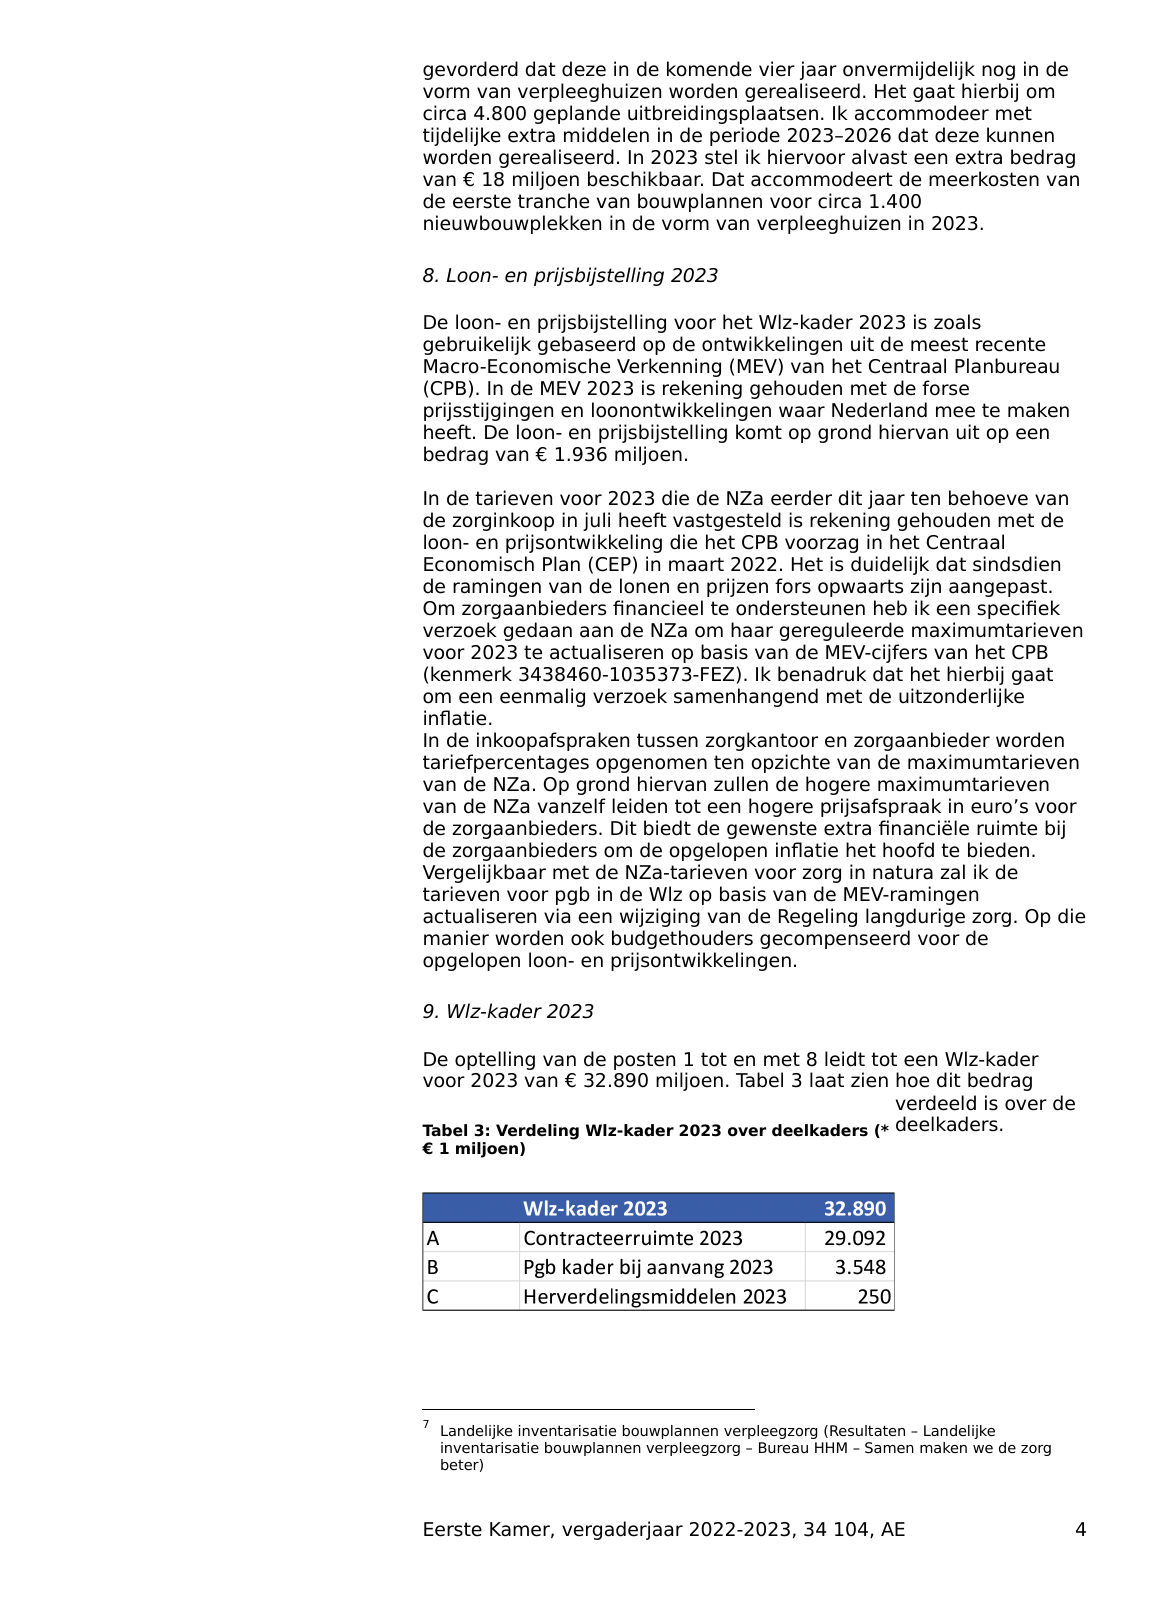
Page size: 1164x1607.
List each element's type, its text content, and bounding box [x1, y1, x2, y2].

text De optelling van de posten 1 tot en met 8 leidt tot een Wlz-kader voor 2023 van € 32.890 miljoen. Tabel 3 laat zien hoe dit bedrag verdeeld is over de deelkaders. [422, 1048, 1087, 1136]
text Tabel 3: Verdeling Wlz-kader 2023 over deelkaders (* € 1 miljoen) [422, 1122, 895, 1158]
text Landelijke inventarisatie bouwplannen verpleegzorg (Resultaten – Landelijke inventarisatie bouwplannen verpleegzorg – Bureau HHM – Samen maken we de zorg beter) [422, 1418, 1087, 1474]
text De loon- en prijsbijstelling voor het Wlz-kader 2023 is zoals gebruikelijk gebaseerd op de ontwikkelingen uit de meest recente Macro-Economische Verkenning (MEV) van het Centraal Planbureau (CPB). In de MEV 2023 is rekening gehouden met de forse prijsstijgingen en loonontwikkelingen waar Nederland mee te maken heeft. De loon- en prijsbijstelling komt op grond hiervan uit op een bedrag van € 1.936 miljoen. [422, 312, 1087, 466]
text gevorderd dat deze in de komende vier jaar onvermijdelijk nog in de vorm van verpleeghuizen worden gerealiseerd. Het gaat hierbij om circa 4.800 geplande uitbreidingsplaatsen. Ik accommodeer met tijdelijke extra middelen in de periode 2023–2026 dat deze kunnen worden gerealiseerd. In 2023 stel ik hiervoor alvast een extra bedrag van € 18 miljoen beschikbaar. Dat accommodeert de meerkosten van de eerste tranche van bouwplannen voor circa 1.400 nieuwbouwplekken in de vorm van verpleeghuizen in 2023. [422, 59, 1087, 235]
text In de inkoopafspraken tussen zorgkantoor en zorgaanbieder worden tariefpercentages opgenomen ten opzichte van de maximumtarieven van de NZa. Op grond hiervan zullen de hogere maximumtarieven van de NZa vanzelf leiden tot een hogere prijsafspraak in euro’s voor de zorgaanbieders. Dit biedt de gewenste extra financiële ruimte bij de zorgaanbieders om de opgelopen inflatie het hoofd te bieden. Vergelijkbaar met de NZa-tarieven voor zorg in natura zal ik de tarieven voor pgb in de Wlz op basis van de MEV-ramingen actualiseren via een wijziging van de Regeling langdurige zorg. Op die manier worden ook budgethouders gecompenseerd voor de opgelopen loon- en prijsontwikkelingen. [422, 730, 1087, 971]
text In de tarieven voor 2023 die de NZa eerder dit jaar ten behoeve van de zorginkoop in juli heeft vastgesteld is rekening gehouden met de loon- en prijsontwikkeling die het CPB voorzag in het Centraal Economisch Plan (CEP) in maart 2022. Het is duidelijk dat sindsdien de ramingen van de lonen en prijzen fors opwaarts zijn aangepast. Om zorgaanbieders financieel te ondersteunen heb ik een specifiek verzoek gedaan aan de NZa om haar gereguleerde maximumtarieven voor 2023 te actualiseren op basis van de MEV-cijfers van het CPB (kenmerk 3438460-1035373-FEZ). Ik benadruk dat het hierbij gaat om een eenmalig verzoek samenhangend met de uitzonderlijke inflatie. [422, 488, 1087, 730]
picture [422, 1192, 895, 1311]
subtitle 8. Loon- en prijsbijstelling 2023 [422, 265, 1087, 287]
subtitle 9. Wlz-kader 2023 [422, 1001, 1087, 1023]
